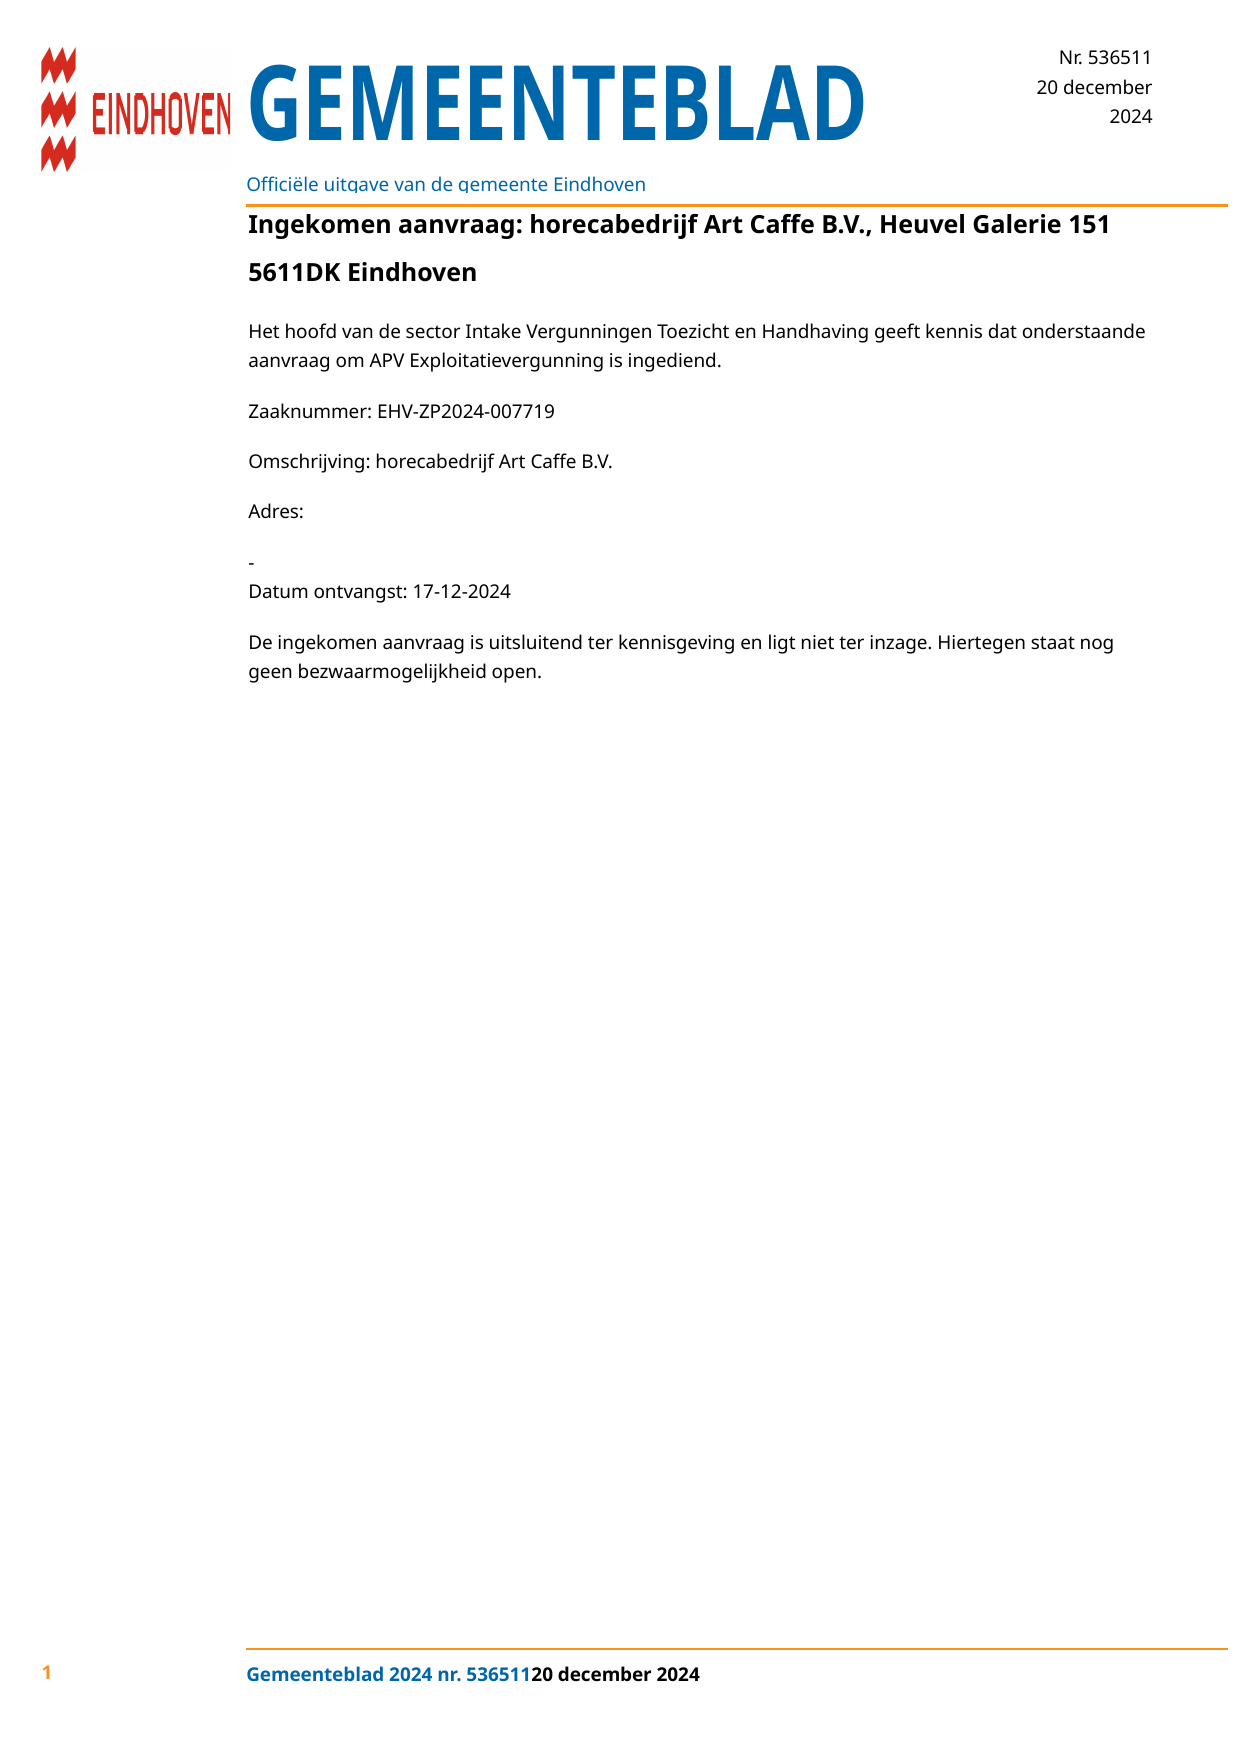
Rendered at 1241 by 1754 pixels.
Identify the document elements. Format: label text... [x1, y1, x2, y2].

text Datum ontvangst: 17-12-2024 [248, 579, 1152, 604]
text Het hoofd van de sector Intake Vergunningen Toezicht en Handhaving geeft kennis dat onderstaande aanvraag om APV Exploitatievergunning is ingediend. [248, 318, 1152, 373]
text Adres: [248, 499, 1152, 524]
picture [41, 47, 231, 172]
text Ingekomen aanvraag: horecabedrijf Art Caffe B.V., Heuvel Galerie 151 5611DK Eindhoven [248, 207, 1152, 288]
text Omschrijving: horecabedrijf Art Caffe B.V. [248, 448, 1152, 474]
text De ingekomen aanvraag is uitsluitend ter kennisgeving en ligt niet ter inzage. Hiertegen staat nog geen bezwaarmogelijkheid open. [248, 629, 1152, 684]
text Zaaknummer: EHV-ZP2024-007719 [248, 398, 1152, 424]
